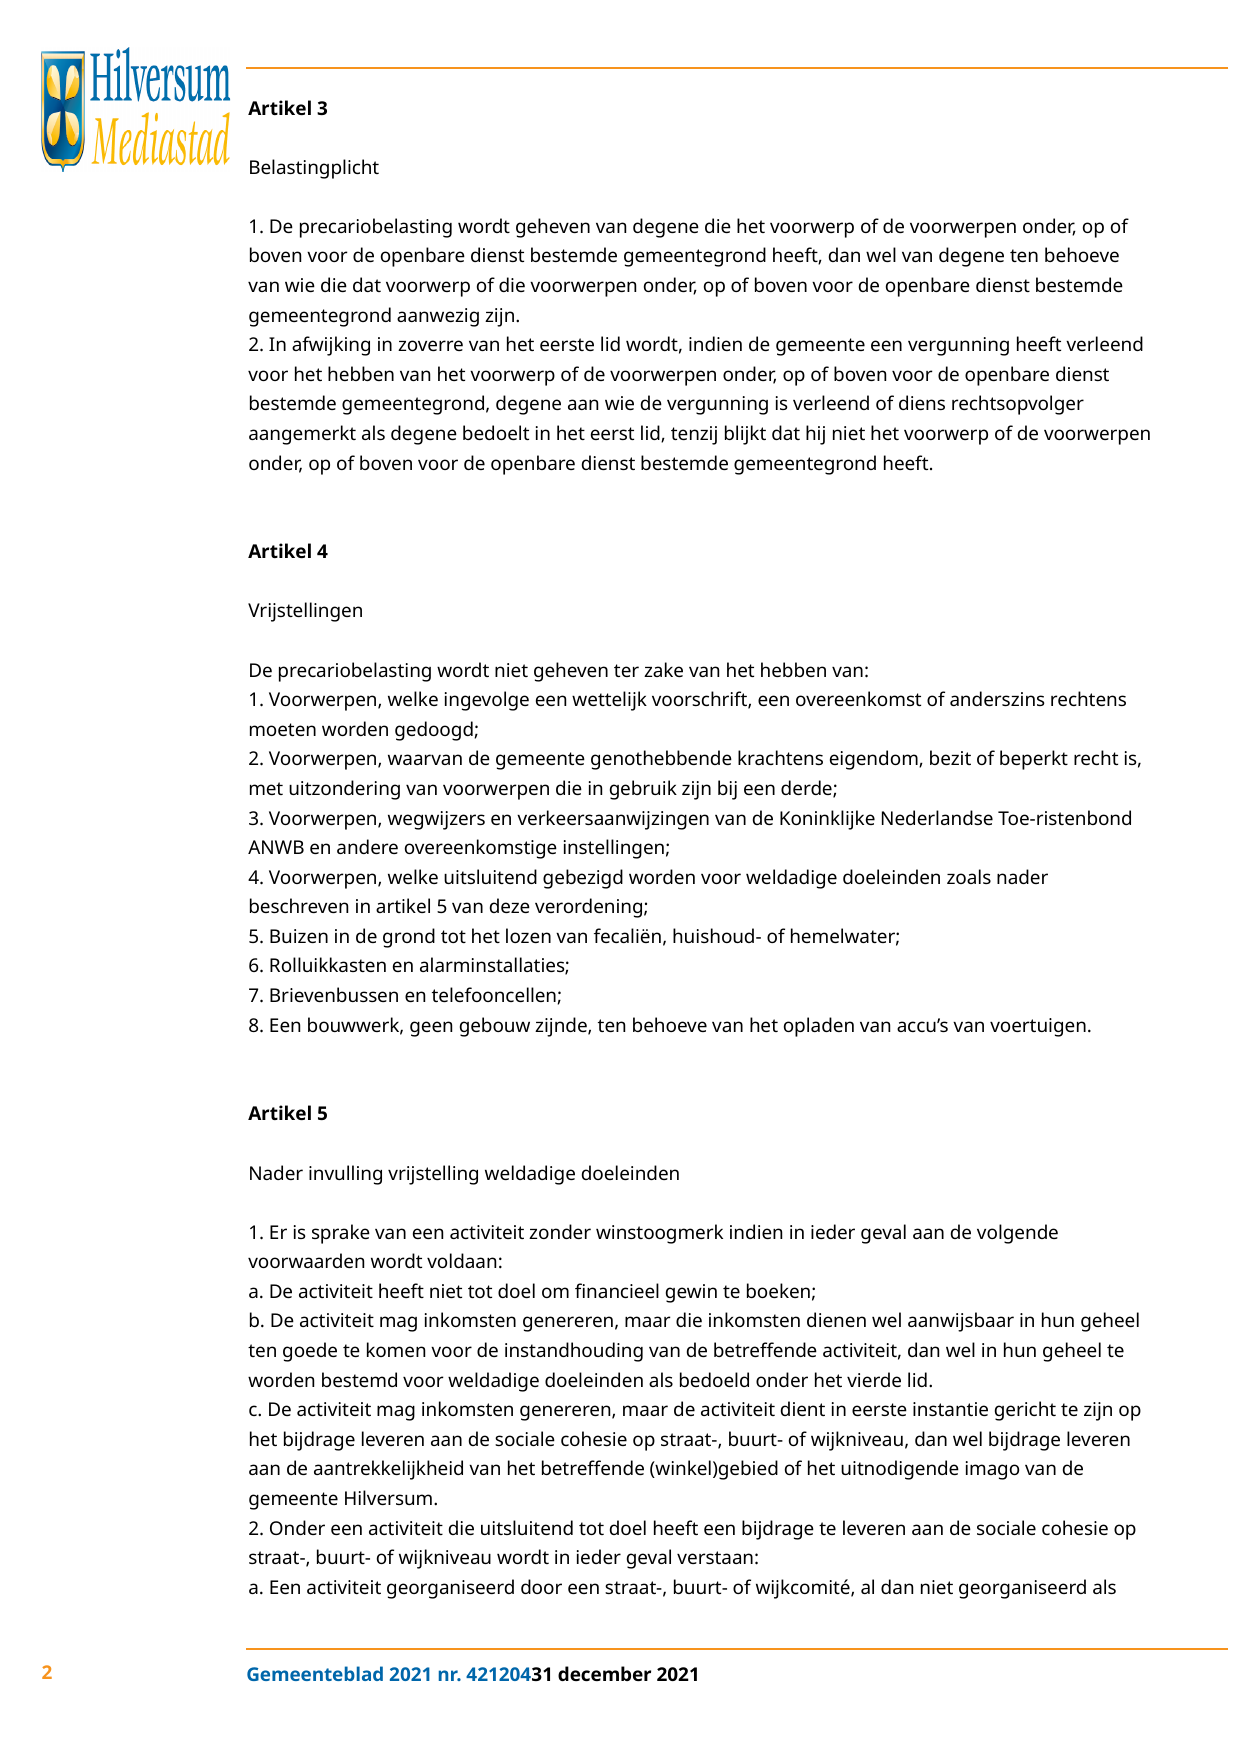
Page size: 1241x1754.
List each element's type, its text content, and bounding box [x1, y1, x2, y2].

text 6. Rolluikkasten en alarminstallaties; [248, 953, 1152, 978]
text 8. Een bouwwerk, geen gebouw zijnde, ten behoeve van het opladen van accu’s van voertuigen. [248, 1012, 1152, 1038]
text Artikel 5 [248, 1101, 1152, 1126]
text 5. Buizen in de grond tot het lozen van fecaliën, huishoud- of hemelwater; [248, 923, 1152, 949]
picture [41, 47, 231, 172]
text c. De activiteit mag inkomsten genereren, maar de activiteit dient in eerste instantie gericht te zijn op het bijdrage leveren aan de sociale cohesie op straat-, buurt- of wijkniveau, dan wel bijdrage leveren aan de aantrekkelijkheid van het betreffende (winkel)gebied of het uitnodigende imago van de gemeente Hilversum. [248, 1396, 1152, 1511]
text b. De activiteit mag inkomsten genereren, maar die inkomsten dienen wel aanwijsbaar in hun geheel ten goede te komen voor de instandhouding van de betreffende activiteit, dan wel in hun geheel te worden bestemd voor weldadige doeleinden als bedoeld onder het vierde lid. [248, 1308, 1152, 1393]
text 1. De precariobelasting wordt geheven van degene die het voorwerp of de voorwerpen onder, op of boven voor de openbare dienst bestemde gemeentegrond heeft, dan wel van degene ten behoeve van wie die dat voorwerp of die voorwerpen onder, op of boven voor de openbare dienst bestemde gemeentegrond aanwezig zijn. [248, 213, 1152, 328]
text Belastingplicht [248, 154, 1152, 180]
text 2. Onder een activiteit die uitsluitend tot doel heeft een bijdrage te leveren aan de sociale cohesie op straat-, buurt- of wijkniveau wordt in ieder geval verstaan: [248, 1515, 1152, 1570]
text Vrijstellingen [248, 598, 1152, 623]
text 2. In afwijking in zoverre van het eerste lid wordt, indien de gemeente een vergunning heeft verleend voor het hebben van het voorwerp of de voorwerpen onder, op of boven voor de openbare dienst bestemde gemeentegrond, degene aan wie de vergunning is verleend of diens rechtsopvolger aangemerkt als degene bedoelt in het eerst lid, tenzij blijkt dat hij niet het voorwerp of de voorwerpen onder, op of boven voor de openbare dienst bestemde gemeentegrond heeft. [248, 331, 1152, 476]
text Artikel 4 [248, 538, 1152, 564]
text 7. Brievenbussen en telefooncellen; [248, 982, 1152, 1008]
text 3. Voorwerpen, wegwijzers en verkeersaanwijzingen van de Koninklijke Nederlandse Toe-ristenbond ANWB en andere overeenkomstige instellingen; [248, 805, 1152, 860]
text a. De activiteit heeft niet tot doel om financieel gewin te boeken; [248, 1278, 1152, 1304]
text 1. Er is sprake van een activiteit zonder winstoogmerk indien in ieder geval aan de volgende voorwaarden wordt voldaan: [248, 1219, 1152, 1274]
text a. Een activiteit georganiseerd door een straat-, buurt- of wijkcomité, al dan niet georganiseerd als [248, 1574, 1152, 1600]
text De precariobelasting wordt niet geheven ter zake van het hebben van: [248, 657, 1152, 683]
text 2. Voorwerpen, waarvan de gemeente genothebbende krachtens eigendom, bezit of beperkt recht is, met uitzondering van voorwerpen die in gebruik zijn bij een derde; [248, 746, 1152, 801]
text Nader invulling vrijstelling weldadige doeleinden [248, 1160, 1152, 1186]
text Artikel 3 [248, 95, 1152, 121]
text 4. Voorwerpen, welke uitsluitend gebezigd worden voor weldadige doeleinden zoals nader beschreven in artikel 5 van deze verordening; [248, 864, 1152, 919]
text 1. Voorwerpen, welke ingevolge een wettelijk voorschrift, een overeenkomst of anderszins rechtens moeten worden gedoogd; [248, 686, 1152, 742]
